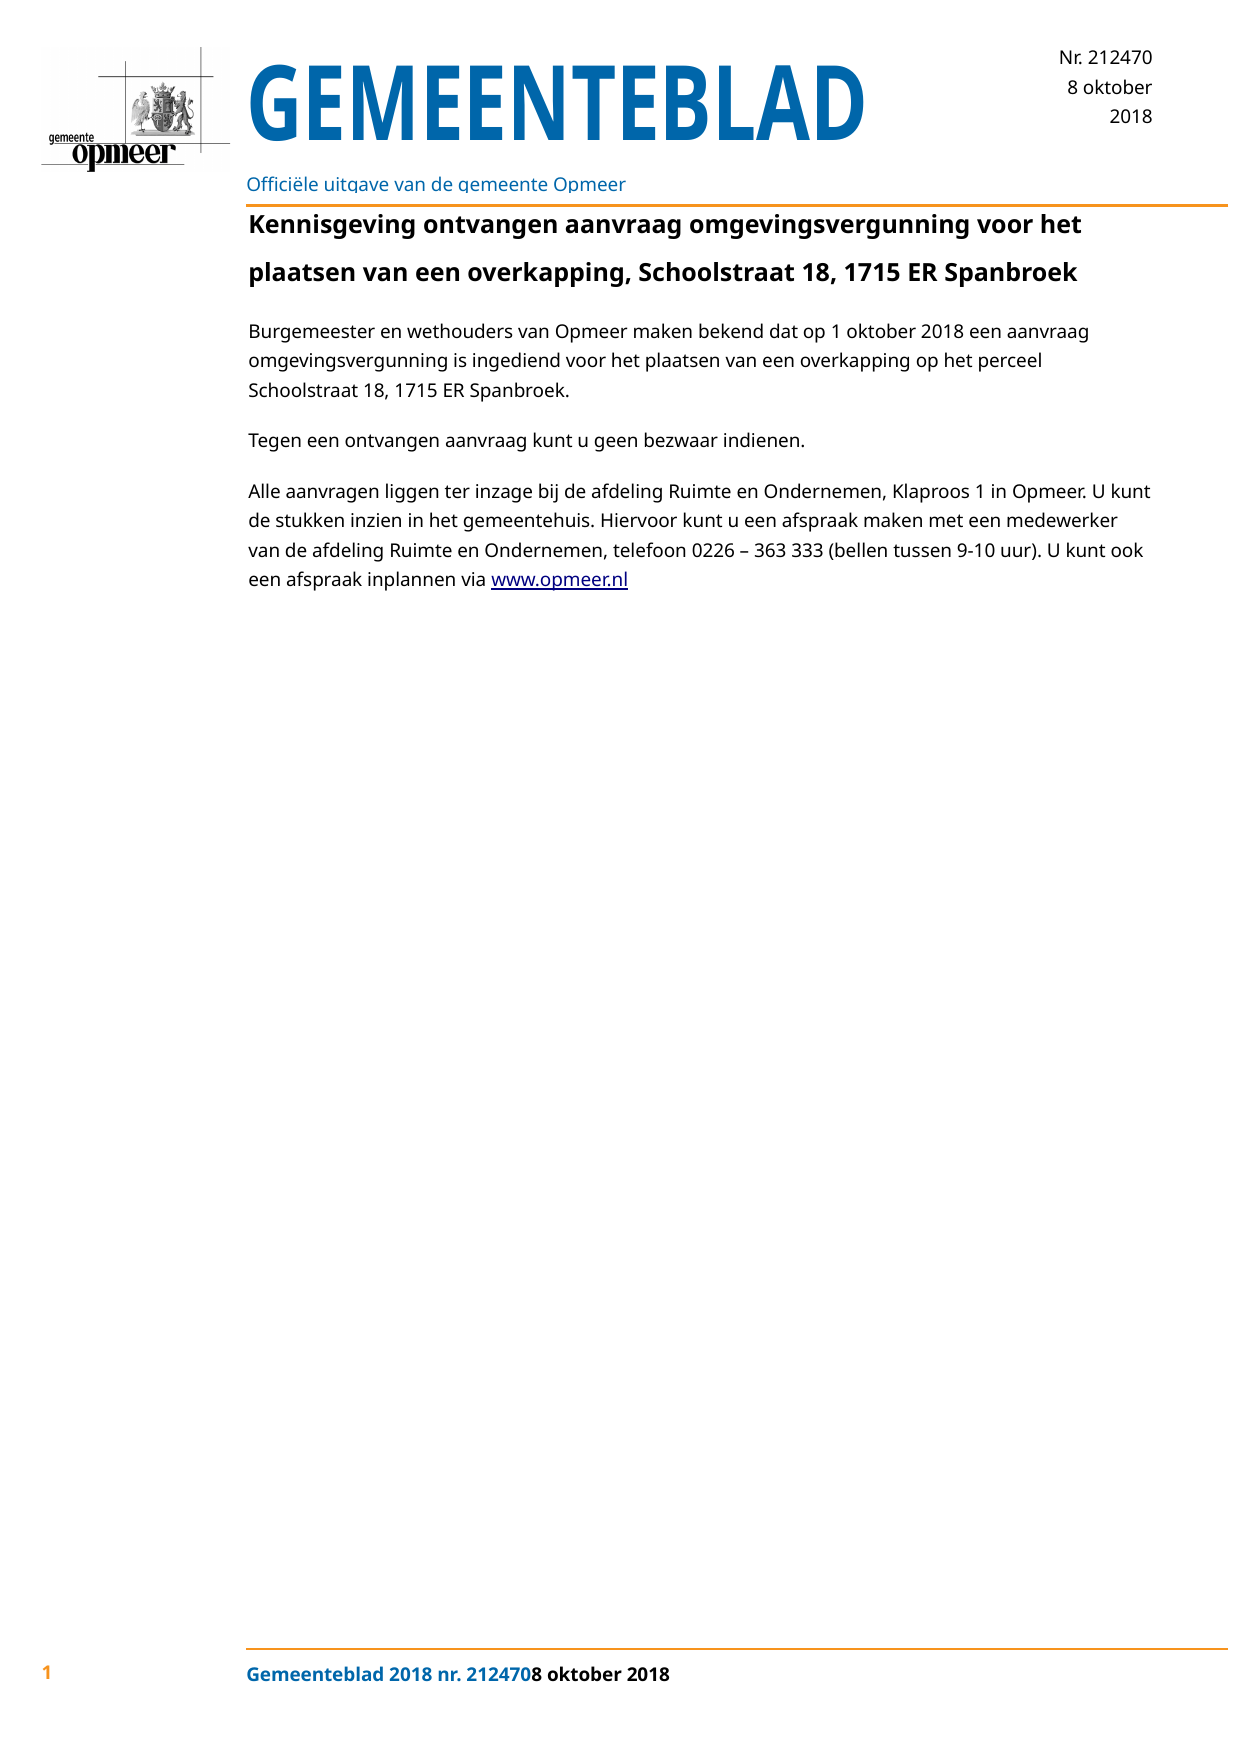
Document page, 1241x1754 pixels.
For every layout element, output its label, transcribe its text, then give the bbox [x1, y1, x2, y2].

text Alle aanvragen liggen ter inzage bij de afdeling Ruimte en Ondernemen, Klaproos 1 in Opmeer. U kunt de stukken inzien in het gemeentehuis. Hiervoor kunt u een afspraak maken met een medewerker van de afdeling Ruimte en Ondernemen, telefoon 0226 – 363 333 (bellen tussen 9-10 uur). U kunt ook een afspraak inplannen via www.opmeer.nl [248, 478, 1152, 592]
text Kennisgeving ontvangen aanvraag omgevingsvergunning voor het plaatsen van een overkapping, Schoolstraat 18, 1715 ER Spanbroek [248, 207, 1152, 288]
text Tegen een ontvangen aanvraag kunt u geen bezwaar indienen. [248, 427, 1152, 453]
picture [41, 47, 231, 172]
text Burgemeester en wethouders van Opmeer maken bekend dat op 1 oktober 2018 een aanvraag omgevingsvergunning is ingediend voor het plaatsen van een overkapping op het perceel Schoolstraat 18, 1715 ER Spanbroek. [248, 318, 1152, 403]
